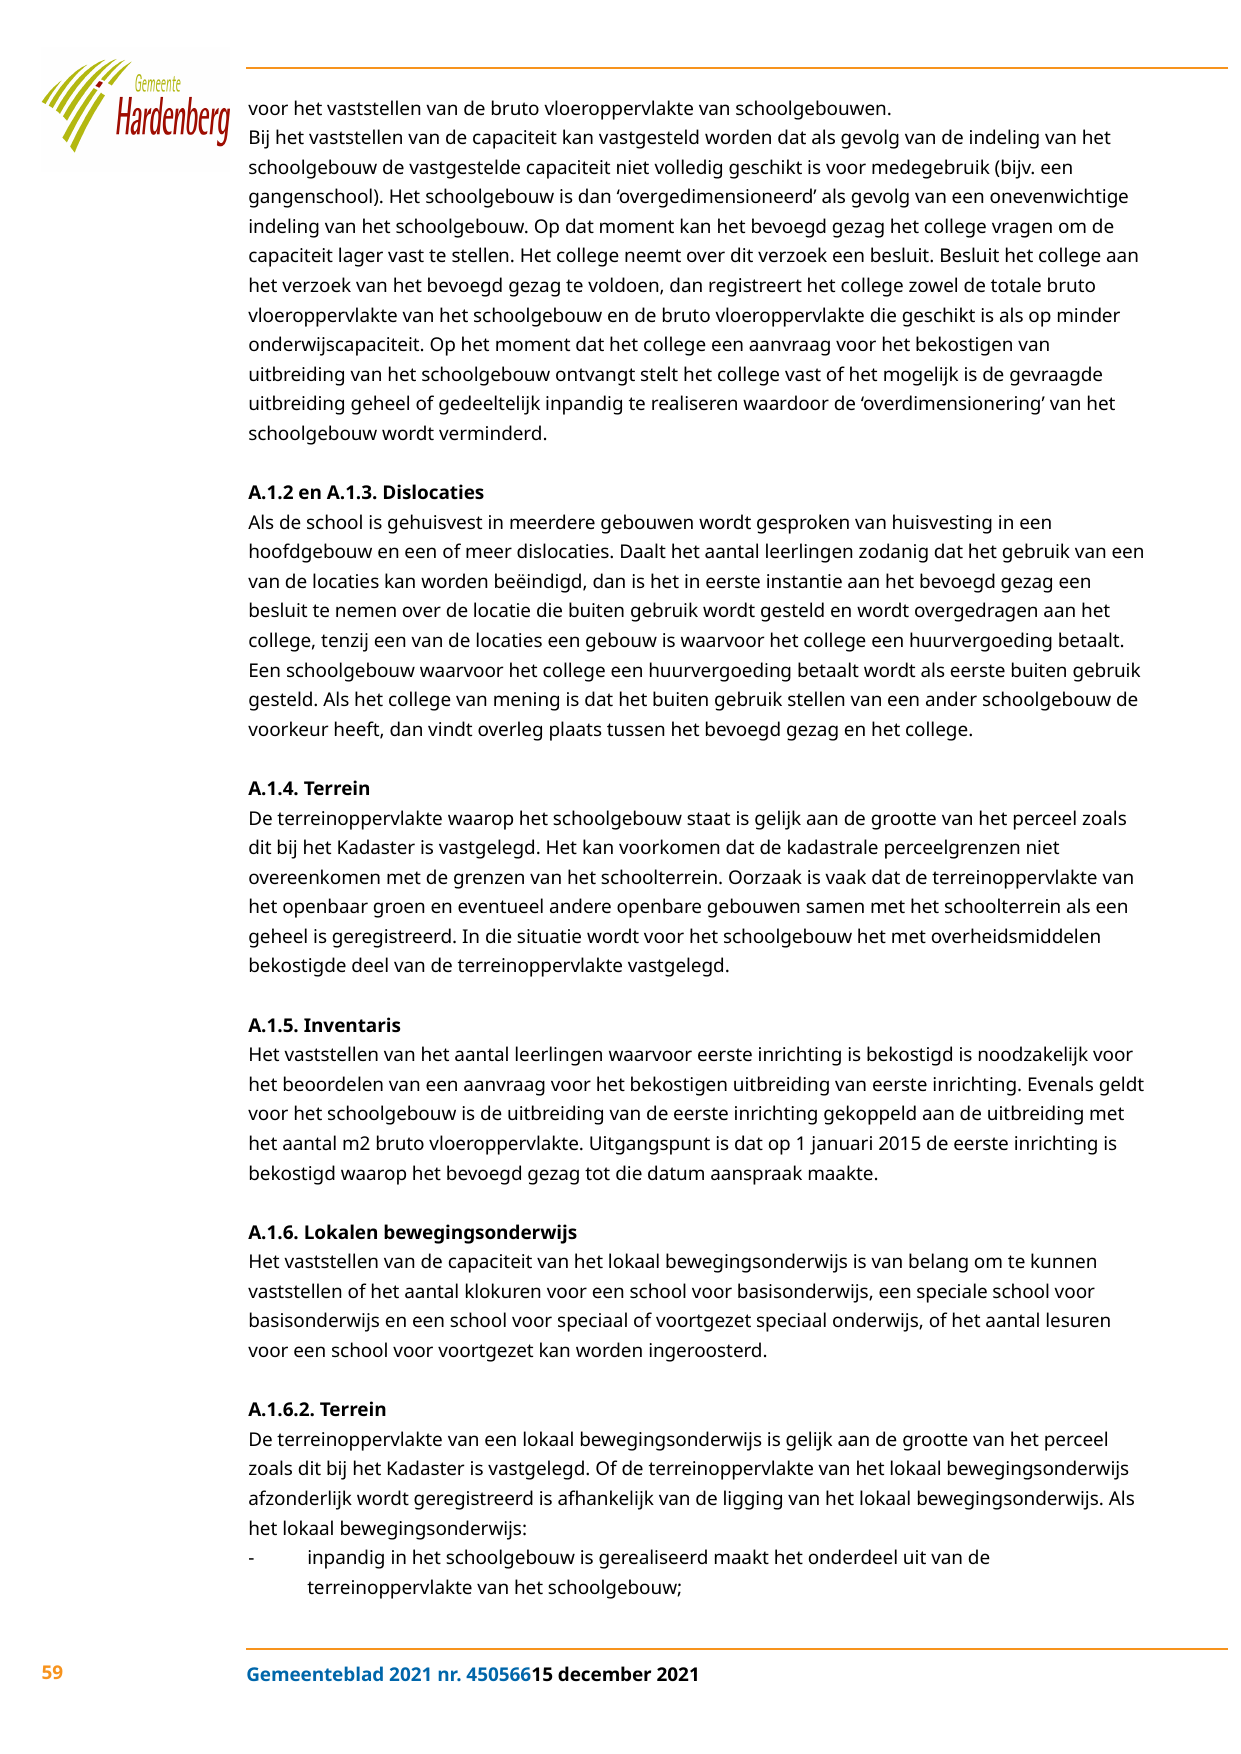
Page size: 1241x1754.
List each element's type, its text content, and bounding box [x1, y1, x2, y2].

picture [41, 47, 231, 172]
text Als de school is gehuisvest in meerdere gebouwen wordt gesproken van huisvesting in een hoofdgebouw en een of meer dislocaties. Daalt het aantal leerlingen zodanig dat het gebruik van een van de locaties kan worden beëindigd, dan is het in eerste instantie aan het bevoegd gezag een besluit te nemen over de locatie die buiten gebruik wordt gesteld en wordt overgedragen aan het college, tenzij een van de locaties een gebouw is waarvoor het college een huurvergoeding betaalt. Een schoolgebouw waarvoor het college een huurvergoeding betaalt wordt als eerste buiten gebruik gesteld. Als het college van mening is dat het buiten gebruik stellen van een ander schoolgebouw de voorkeur heeft, dan vindt overleg plaats tussen het bevoegd gezag en het college. [248, 509, 1152, 742]
text Het vaststellen van de capaciteit van het lokaal bewegingsonderwijs is van belang om te kunnen vaststellen of het aantal klokuren voor een school voor basisonderwijs, een speciale school voor basisonderwijs en een school voor speciaal of voortgezet speciaal onderwijs, of het aantal lesuren voor een school voor voortgezet kan worden ingeroosterd. [248, 1248, 1152, 1363]
text A.1.6. Lokalen bewegingsonderwijs [248, 1219, 1152, 1245]
text A.1.2 en A.1.3. Dislocaties [248, 479, 1152, 505]
text Bij het vaststellen van de capaciteit kan vastgesteld worden dat als gevolg van de indeling van het schoolgebouw de vastgestelde capaciteit niet volledig geschikt is voor medegebruik (bijv. een gangenschool). Het schoolgebouw is dan ‘overgedimensioneerd’ als gevolg van een onevenwichtige indeling van het schoolgebouw. Op dat moment kan het bevoegd gezag het college vragen om de capaciteit lager vast te stellen. Het college neemt over dit verzoek een besluit. Besluit het college aan het verzoek van het bevoegd gezag te voldoen, dan registreert het college zowel de totale bruto vloeroppervlakte van het schoolgebouw en de bruto vloeroppervlakte die geschikt is als op minder onderwijscapaciteit. Op het moment dat het college een aanvraag voor het bekostigen van uitbreiding van het schoolgebouw ontvangt stelt het college vast of het mogelijk is de gevraagde uitbreiding geheel of gedeeltelijk inpandig te realiseren waardoor de ‘overdimensionering’ van het schoolgebouw wordt verminderd. [248, 124, 1152, 446]
list inpandig in het schoolgebouw is gerealiseerd maakt het onderdeel uit van de terreinoppervlakte van het schoolgebouw; [248, 1544, 1152, 1600]
text De terreinoppervlakte waarop het schoolgebouw staat is gelijk aan de grootte van het perceel zoals dit bij het Kadaster is vastgelegd. Het kan voorkomen dat de kadastrale perceelgrenzen niet overeenkomen met de grenzen van het schoolterrein. Oorzaak is vaak dat de terreinoppervlakte van het openbaar groen en eventueel andere openbare gebouwen samen met het schoolterrein als een geheel is geregistreerd. In die situatie wordt voor het schoolgebouw het met overheidsmiddelen bekostigde deel van de terreinoppervlakte vastgelegd. [248, 805, 1152, 978]
text A.1.5. Inventaris [248, 1012, 1152, 1038]
text De terreinoppervlakte van een lokaal bewegingsonderwijs is gelijk aan de grootte van het perceel zoals dit bij het Kadaster is vastgelegd. Of de terreinoppervlakte van het lokaal bewegingsonderwijs afzonderlijk wordt geregistreerd is afhankelijk van de ligging van het lokaal bewegingsonderwijs. Als het lokaal bewegingsonderwijs: [248, 1426, 1152, 1541]
text A.1.6.2. Terrein [248, 1396, 1152, 1422]
text voor het vaststellen van de bruto vloeroppervlakte van schoolgebouwen. [248, 95, 1152, 121]
text Het vaststellen van het aantal leerlingen waarvoor eerste inrichting is bekostigd is noodzakelijk voor het beoordelen van een aanvraag voor het bekostigen uitbreiding van eerste inrichting. Evenals geldt voor het schoolgebouw is de uitbreiding van de eerste inrichting gekoppeld aan de uitbreiding met het aantal m2 bruto vloeroppervlakte. Uitgangspunt is dat op 1 januari 2015 de eerste inrichting is bekostigd waarop het bevoegd gezag tot die datum aanspraak maakte. [248, 1041, 1152, 1186]
text A.1.4. Terrein [248, 775, 1152, 801]
